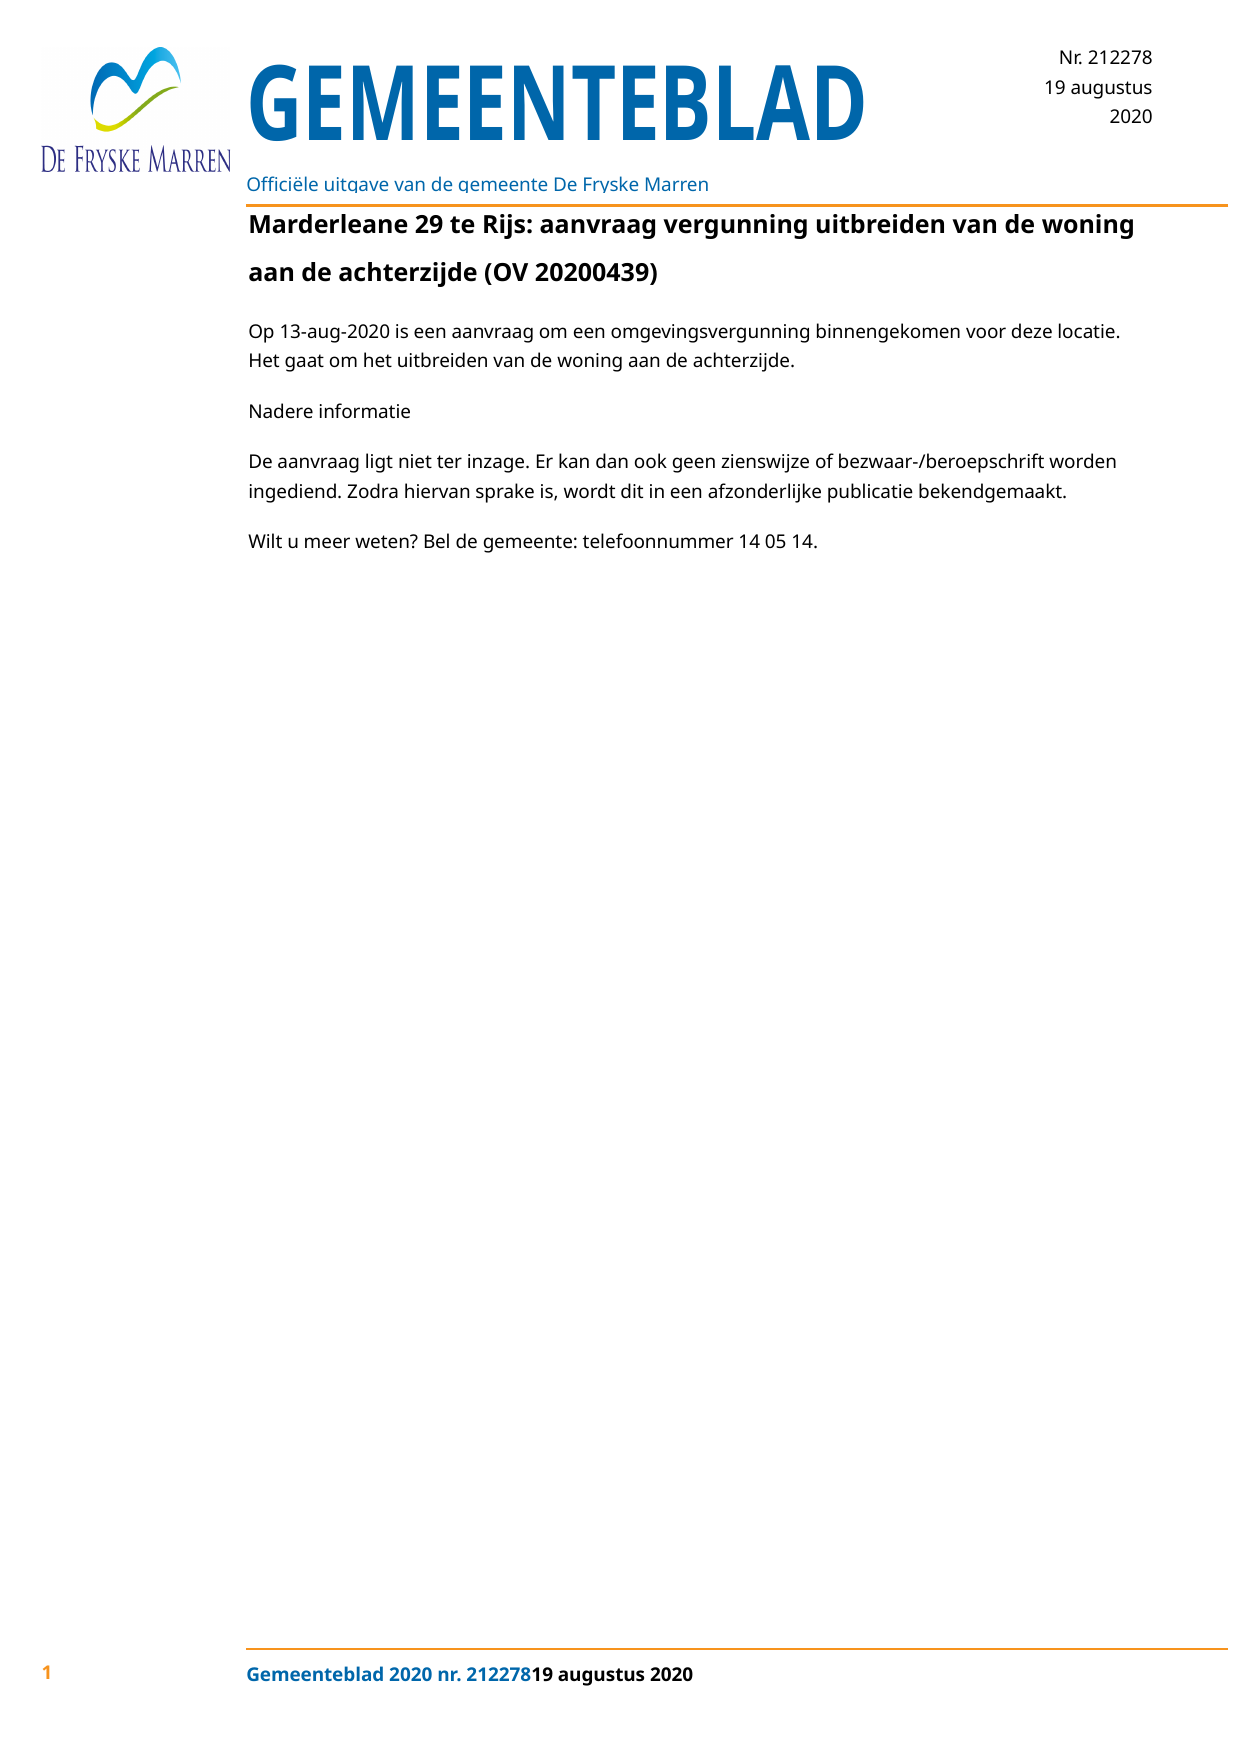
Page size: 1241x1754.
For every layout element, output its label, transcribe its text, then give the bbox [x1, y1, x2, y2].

text De aanvraag ligt niet ter inzage. Er kan dan ook geen zienswijze of bezwaar-/beroepschrift worden ingediend. Zodra hiervan sprake is, wordt dit in een afzonderlijke publicatie bekendgemaakt. [248, 448, 1152, 504]
text Wilt u meer weten? Bel de gemeente: telefoonnummer 14 05 14. [248, 528, 1152, 554]
text Nadere informatie [248, 398, 1152, 424]
text Marderleane 29 te Rijs: aanvraag vergunning uitbreiden van de woning aan de achterzijde (OV 20200439) [248, 207, 1152, 288]
picture [41, 47, 231, 172]
text Op 13-aug-2020 is een aanvraag om een omgevingsvergunning binnengekomen voor deze locatie. Het gaat om het uitbreiden van de woning aan de achterzijde. [248, 318, 1152, 373]
